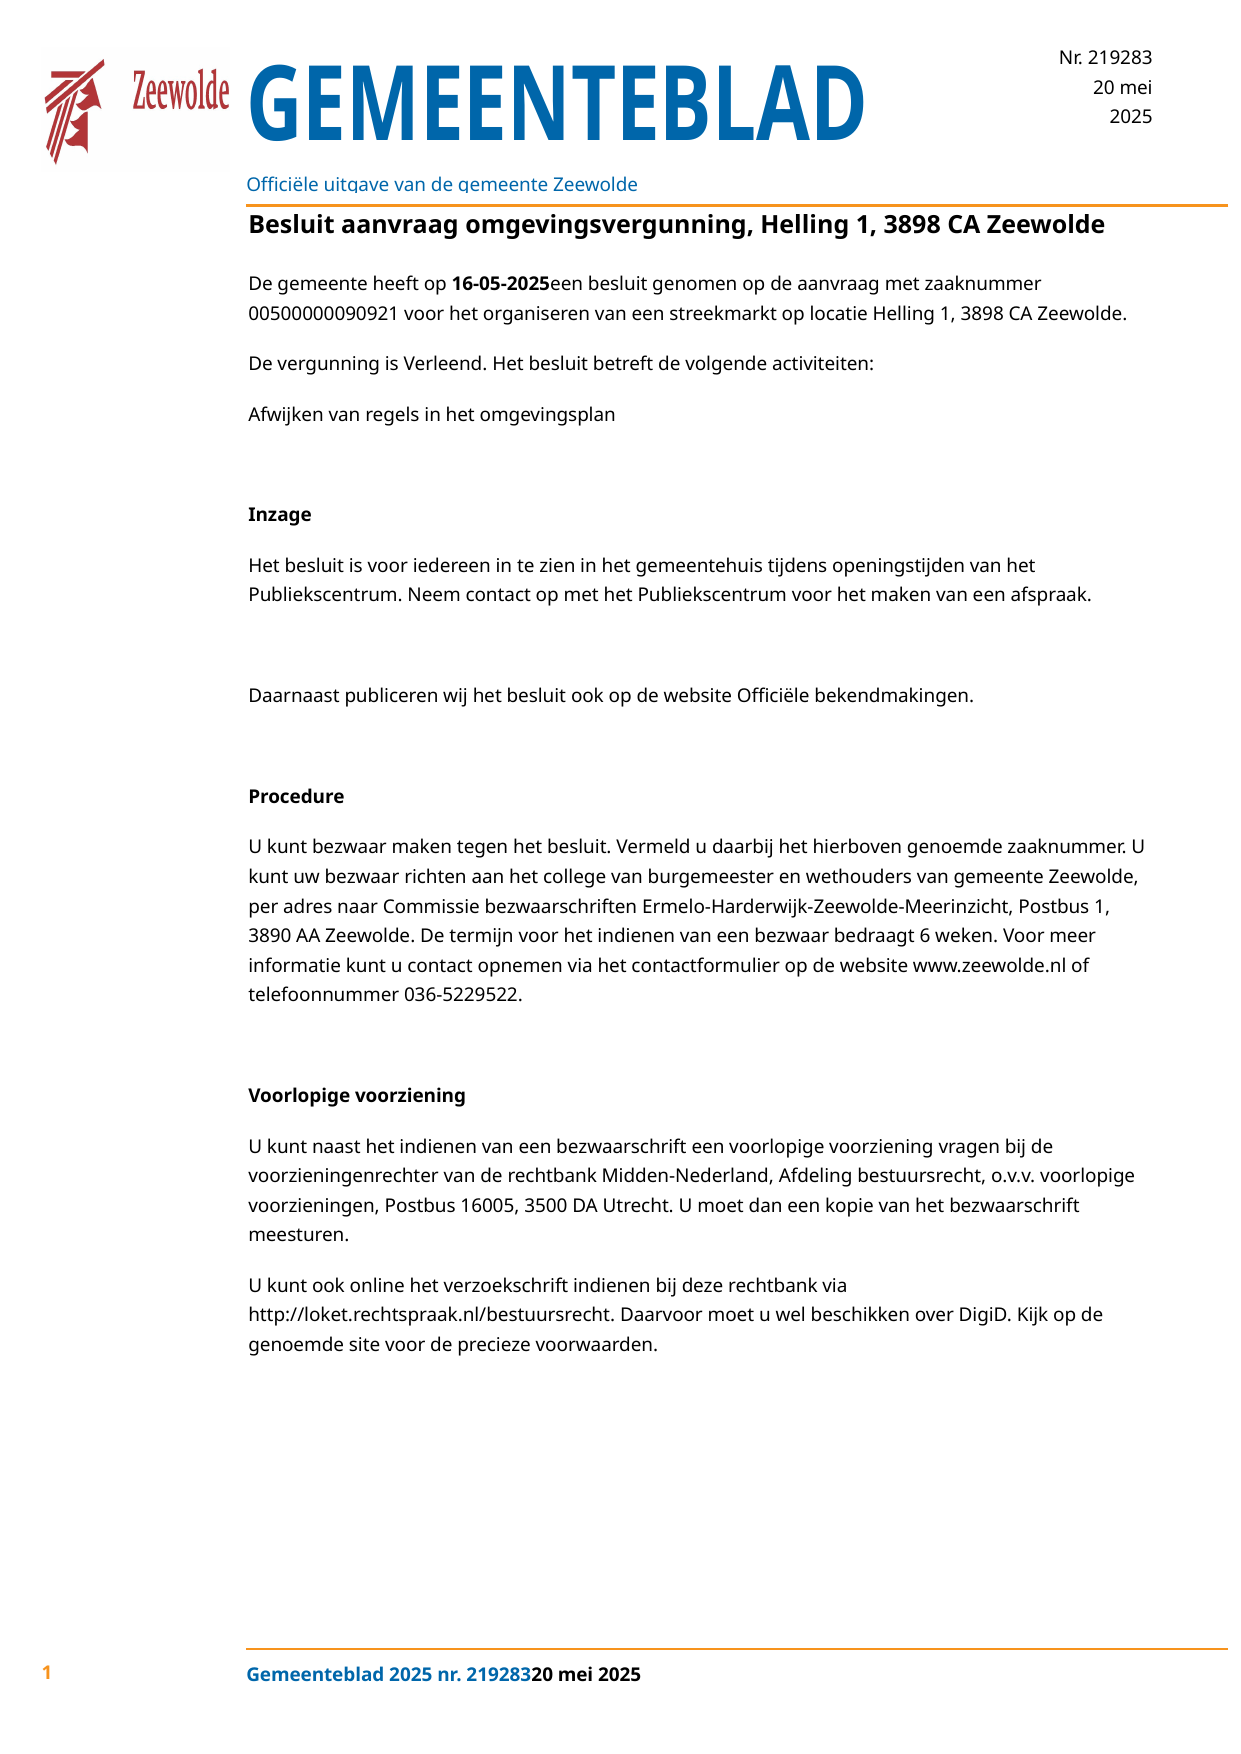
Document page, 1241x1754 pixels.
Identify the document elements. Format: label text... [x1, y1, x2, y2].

text Procedure [248, 783, 1152, 809]
text Daarnaast publiceren wij het besluit ook op de website Officiële bekendmakingen. [248, 682, 1152, 708]
text Besluit aanvraag omgevingsvergunning, Helling 1, 3898 CA Zeewolde [248, 207, 1152, 241]
text U kunt ook online het verzoekschrift indienen bij deze rechtbank via http://loket.rechtspraak.nl/bestuursrecht. Daarvoor moet u wel beschikken over DigiD. Kijk op de genoemde site voor de precieze voorwaarden. [248, 1272, 1152, 1357]
picture [41, 47, 231, 172]
text U kunt naast het indienen van een bezwaarschrift een voorlopige voorziening vragen bij de voorzieningenrechter van de rechtbank Midden-Nederland, Afdeling bestuursrecht, o.v.v. voorlopige voorzieningen, Postbus 16005, 3500 DA Utrecht. U moet dan een kopie van het bezwaarschrift meesturen. [248, 1133, 1152, 1247]
text U kunt bezwaar maken tegen het besluit. Vermeld u daarbij het hierboven genoemde zaaknummer. U kunt uw bezwaar richten aan het college van burgemeester en wethouders van gemeente Zeewolde, per adres naar Commissie bezwaarschriften Ermelo-Harderwijk-Zeewolde-Meerinzicht, Postbus 1, 3890 AA Zeewolde. De termijn voor het indienen van een bezwaar bedraagt 6 weken. Voor meer informatie kunt u contact opnemen via het contactformulier op de website www.zeewolde.nl of telefoonnummer 036-5229522. [248, 834, 1152, 1007]
text Voorlopige voorziening [248, 1082, 1152, 1108]
text Het besluit is voor iedereen in te zien in het gemeentehuis tijdens openingstijden van het Publiekscentrum. Neem contact op met het Publiekscentrum voor het maken van een afspraak. [248, 552, 1152, 607]
text Afwijken van regels in het omgevingsplan [248, 401, 1152, 426]
text De vergunning is Verleend. Het besluit betreft de volgende activiteiten: [248, 350, 1152, 376]
text Inzage [248, 502, 1152, 527]
text De gemeente heeft op 16-05-2025een besluit genomen op de aanvraag met zaaknummer 00500000090921 voor het organiseren van een streekmarkt op locatie Helling 1, 3898 CA Zeewolde. [248, 270, 1152, 326]
